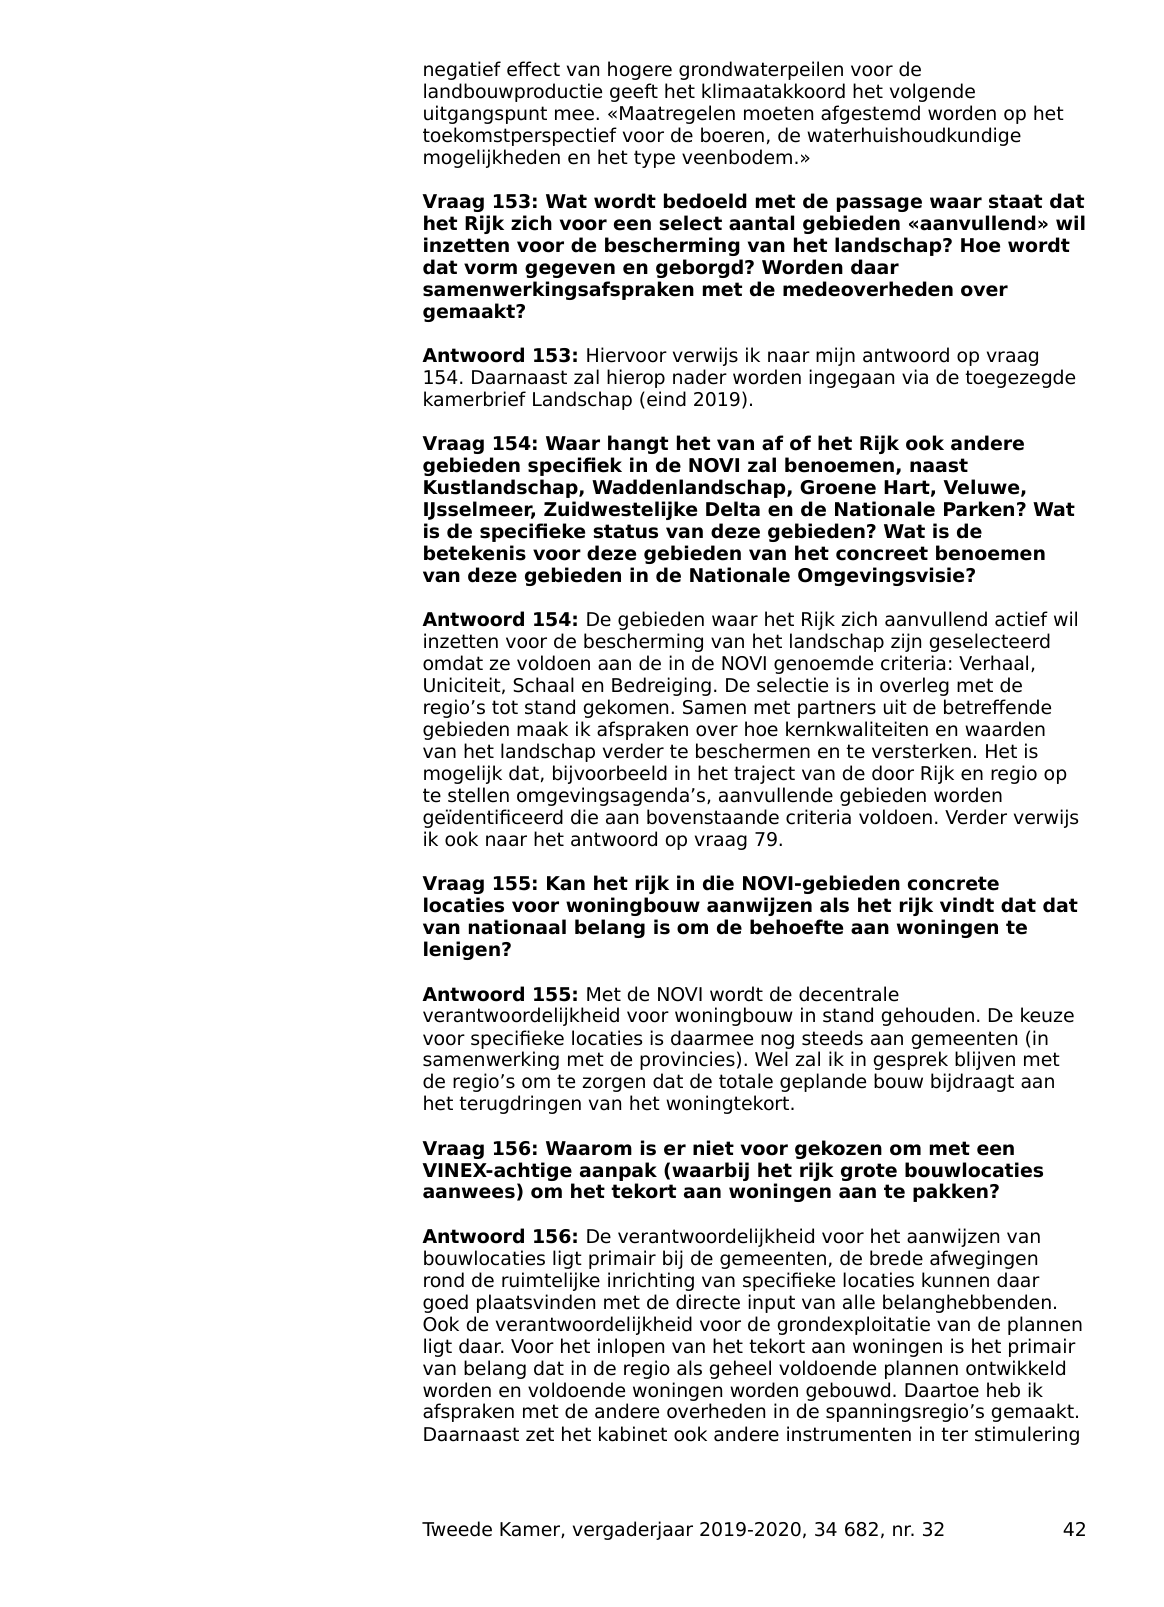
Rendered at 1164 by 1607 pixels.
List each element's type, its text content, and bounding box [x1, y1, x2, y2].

text Antwoord 156: De verantwoordelijkheid voor het aanwijzen van bouwlocaties ligt primair bij de gemeenten, de brede afwegingen rond de ruimtelijke inrichting van specifieke locaties kunnen daar goed plaatsvinden met de directe input van alle belanghebbenden. Ook de verantwoordelijkheid voor de grondexploitatie van de plannen ligt daar. Voor het inlopen van het tekort aan woningen is het primair van belang dat in de regio als geheel voldoende plannen ontwikkeld worden en voldoende woningen worden gebouwd. Daartoe heb ik afspraken met de andere overheden in de spanningsregio’s gemaakt. Daarnaast zet het kabinet ook andere instrumenten in ter stimulering [422, 1226, 1087, 1445]
subtitle Vraag 153: Wat wordt bedoeld met de passage waar staat dat het Rijk zich voor een select aantal gebieden «aanvullend» wil inzetten voor de bescherming van het landschap? Hoe wordt dat vorm gegeven en geborgd? Worden daar samenwerkingsafspraken met de medeoverheden over gemaakt? [422, 191, 1087, 323]
text Antwoord 155: Met de NOVI wordt de decentrale verantwoordelijkheid voor woningbouw in stand gehouden. De keuze voor specifieke locaties is daarmee nog steeds aan gemeenten (in samenwerking met de provincies). Wel zal ik in gesprek blijven met de regio’s om te zorgen dat de totale geplande bouw bijdraagt aan het terugdringen van het woningtekort. [422, 983, 1087, 1115]
text Antwoord 154: De gebieden waar het Rijk zich aanvullend actief wil inzetten voor de bescherming van het landschap zijn geselecteerd omdat ze voldoen aan de in de NOVI genoemde criteria: Verhaal, Uniciteit, Schaal en Bedreiging. De selectie is in overleg met de regio’s tot stand gekomen. Samen met partners uit de betreffende gebieden maak ik afspraken over hoe kernkwaliteiten en waarden van het landschap verder te beschermen en te versterken. Het is mogelijk dat, bijvoorbeeld in het traject van de door Rijk en regio op te stellen omgevingsagenda’s, aanvullende gebieden worden geïdentificeerd die aan bovenstaande criteria voldoen. Verder verwijs ik ook naar het antwoord op vraag 79. [422, 609, 1087, 851]
text negatief effect van hogere grondwaterpeilen voor de landbouwproductie geeft het klimaatakkoord het volgende uitgangspunt mee. «Maatregelen moeten afgestemd worden op het toekomstperspectief voor de boeren, de waterhuishoudkundige mogelijkheden en het type veenbodem.» [422, 59, 1087, 169]
subtitle Vraag 156: Waarom is er niet voor gekozen om met een VINEX-achtige aanpak (waarbij het rijk grote bouwlocaties aanwees) om het tekort aan woningen aan te pakken? [422, 1137, 1087, 1203]
subtitle Vraag 155: Kan het rijk in die NOVI-gebieden concrete locaties voor woningbouw aanwijzen als het rijk vindt dat dat van nationaal belang is om de behoefte aan woningen te lenigen? [422, 873, 1087, 961]
text Antwoord 153: Hiervoor verwijs ik naar mijn antwoord op vraag 154. Daarnaast zal hierop nader worden ingegaan via de toegezegde kamerbrief Landschap (eind 2019). [422, 345, 1087, 411]
subtitle Vraag 154: Waar hangt het van af of het Rijk ook andere gebieden specifiek in de NOVI zal benoemen, naast Kustlandschap, Waddenlandschap, Groene Hart, Veluwe, IJsselmeer, Zuidwestelijke Delta en de Nationale Parken? Wat is de specifieke status van deze gebieden? Wat is de betekenis voor deze gebieden van het concreet benoemen van deze gebieden in de Nationale Omgevingsvisie? [422, 433, 1087, 587]
